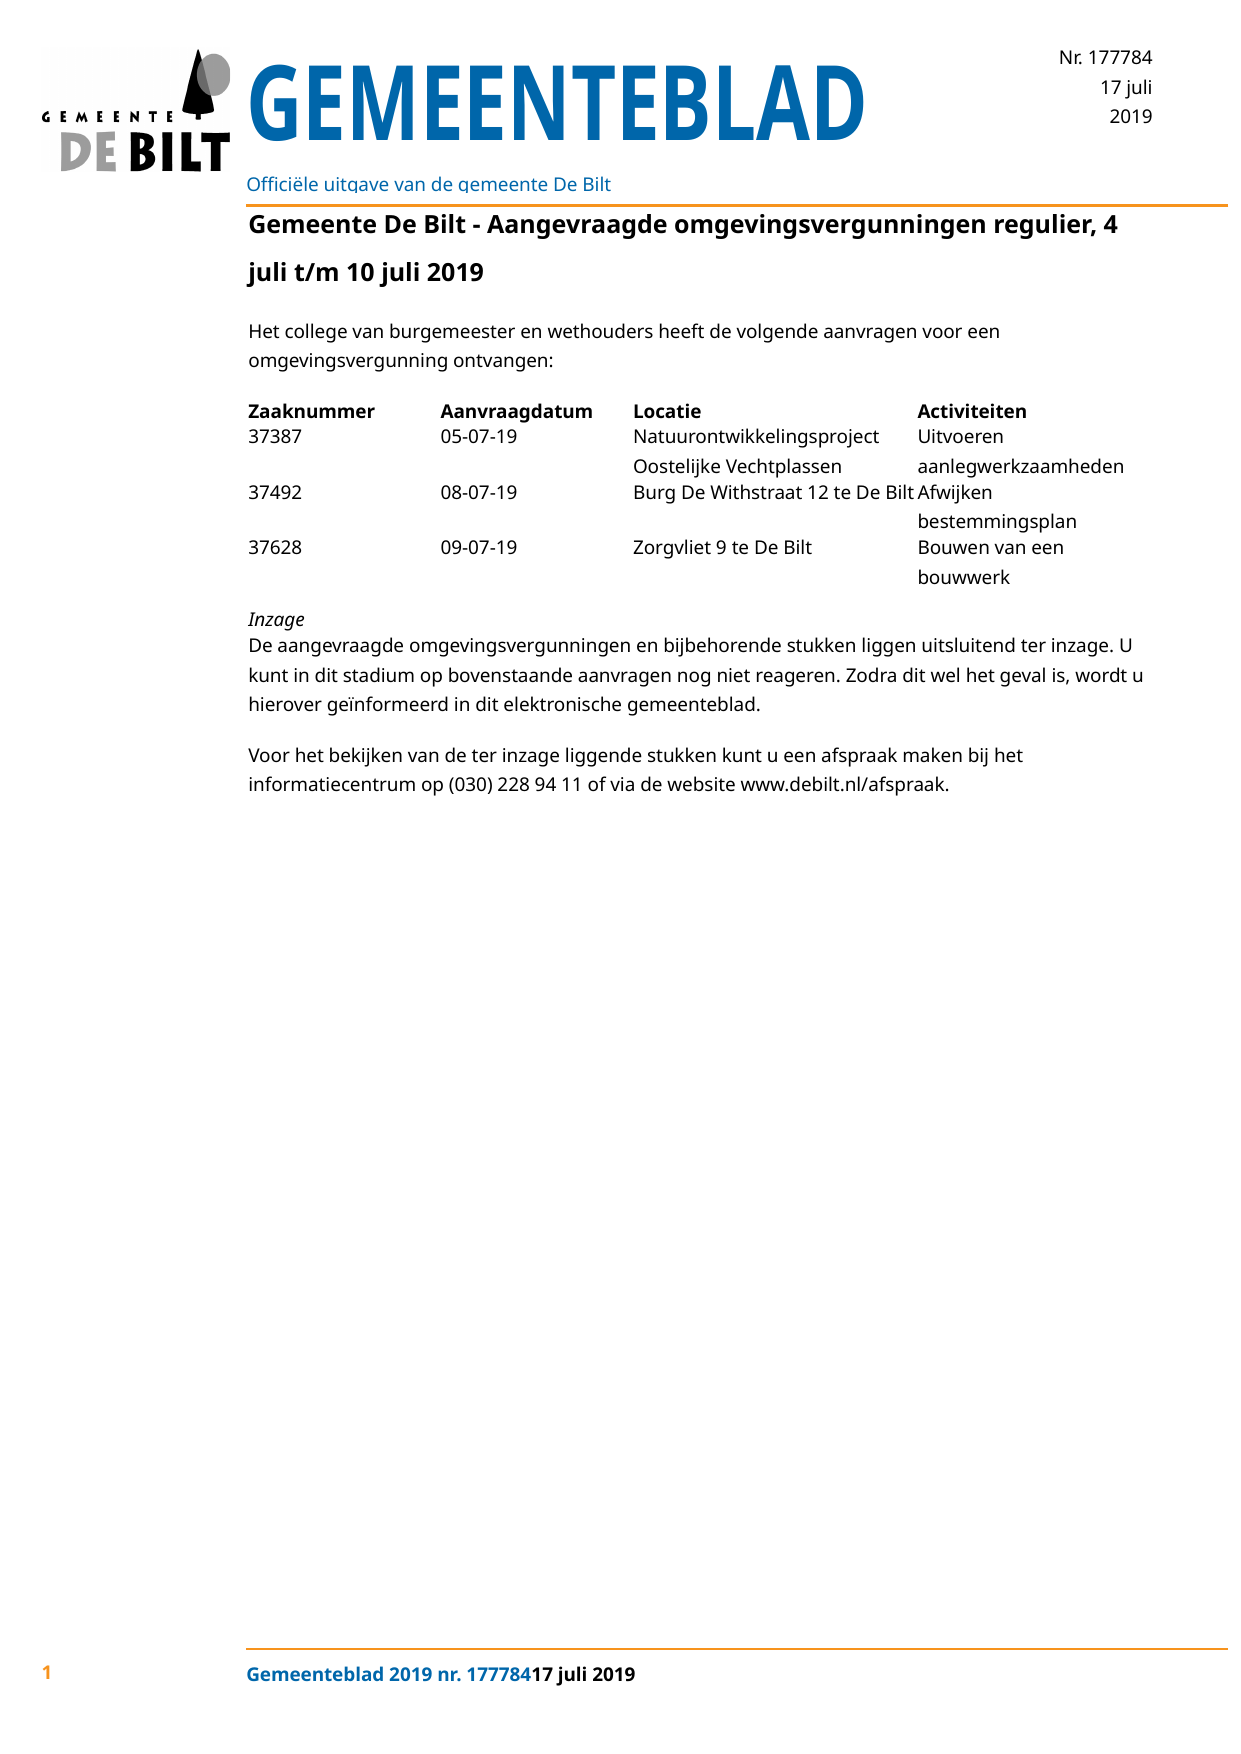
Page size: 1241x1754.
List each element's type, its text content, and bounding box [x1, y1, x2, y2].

table_header Zaaknummer [248, 398, 440, 424]
table_cell Afwijken bestemmingsplan [917, 479, 1152, 534]
text De aangevraagde omgevingsvergunningen en bijbehorende stukken liggen uitsluitend ter inzage. U kunt in dit stadium op bovenstaande aanvragen nog niet reageren. Zodra dit wel het geval is, wordt u hierover geïnformeerd in dit elektronische gemeenteblad. [248, 632, 1152, 717]
table_cell Uitvoeren aanlegwerkzaamheden [917, 424, 1152, 479]
picture [41, 47, 231, 172]
table_cell Bouwen van een bouwwerk [917, 534, 1152, 590]
table_cell Natuurontwikkelingsproject Oostelijke Vechtplassen [633, 424, 917, 479]
table_cell 08-07-19 [440, 479, 633, 534]
table_header Aanvraagdatum [440, 398, 633, 424]
table_cell Burg De Withstraat 12 te De Bilt [633, 479, 917, 534]
table_cell 09-07-19 [440, 534, 633, 590]
table_cell Zorgvliet 9 te De Bilt [633, 534, 917, 590]
text Inzage [248, 606, 1152, 632]
text Het college van burgemeester en wethouders heeft de volgende aanvragen voor een omgevingsvergunning ontvangen: [248, 318, 1152, 373]
text Voor het bekijken van de ter inzage liggende stukken kunt u een afspraak maken bij het informatiecentrum op (030) 228 94 11 of via de website www.debilt.nl/afspraak. [248, 742, 1152, 797]
text Gemeente De Bilt - Aangevraagde omgevingsvergunningen regulier, 4 juli t/m 10 juli 2019 [248, 207, 1152, 288]
table_cell 37628 [248, 534, 440, 590]
table_cell 05-07-19 [440, 424, 633, 479]
table_cell 37387 [248, 424, 440, 479]
table_header Locatie [633, 398, 917, 424]
table_cell 37492 [248, 479, 440, 534]
table_header Activiteiten [917, 398, 1152, 424]
